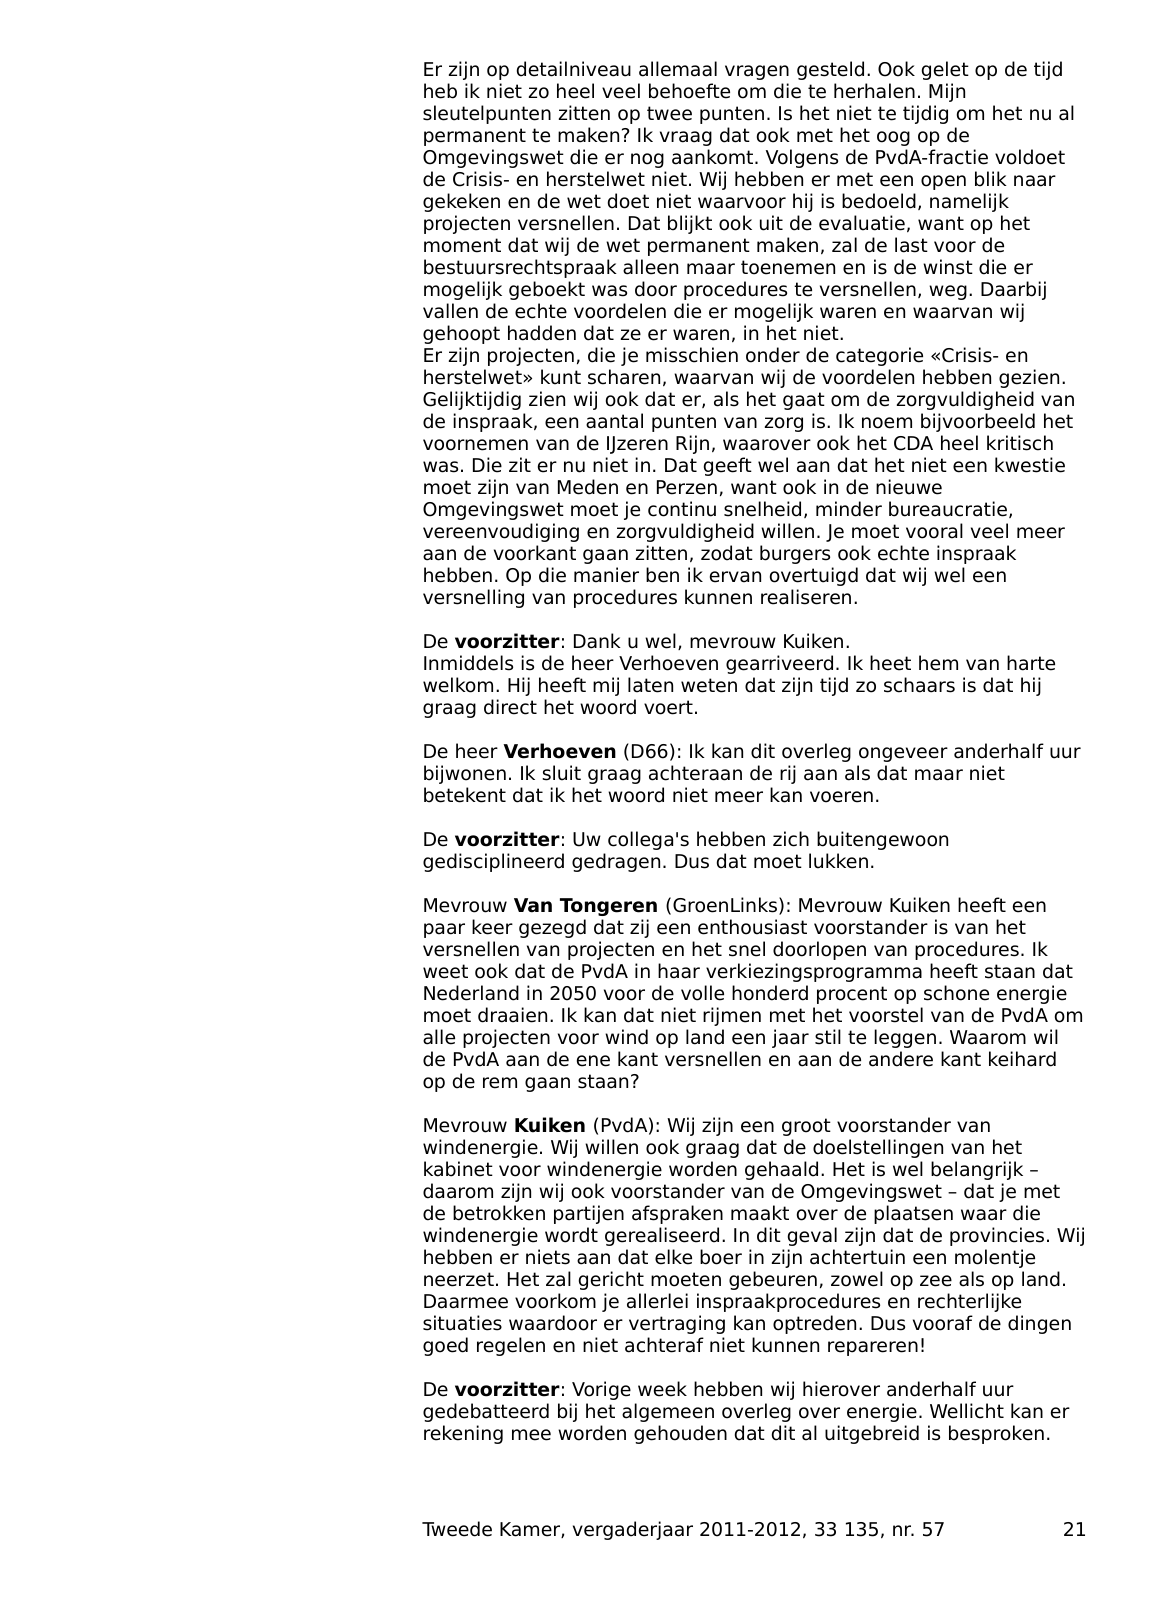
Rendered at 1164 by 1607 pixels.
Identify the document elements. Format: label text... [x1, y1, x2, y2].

text De heer Verhoeven (D66): Ik kan dit overleg ongeveer anderhalf uur bijwonen. Ik sluit graag achteraan de rij aan als dat maar niet betekent dat ik het woord niet meer kan voeren. [422, 741, 1087, 807]
text Mevrouw Kuiken (PvdA): Wij zijn een groot voorstander van windenergie. Wij willen ook graag dat de doelstellingen van het kabinet voor windenergie worden gehaald. Het is wel belangrijk – daarom zijn wij ook voorstander van de Omgevingswet – dat je met de betrokken partijen afspraken maakt over de plaatsen waar die windenergie wordt gerealiseerd. In dit geval zijn dat de provincies. Wij hebben er niets aan dat elke boer in zijn achtertuin een molentje neerzet. Het zal gericht moeten gebeuren, zowel op zee als op land. Daarmee voorkom je allerlei inspraakprocedures en rechterlijke situaties waardoor er vertraging kan optreden. Dus vooraf de dingen goed regelen en niet achteraf niet kunnen repareren! [422, 1115, 1087, 1357]
text De voorzitter: Dank u wel, mevrouw Kuiken. [422, 631, 1087, 653]
text De voorzitter: Uw collega's hebben zich buitengewoon gedisciplineerd gedragen. Dus dat moet lukken. [422, 829, 1087, 873]
text Mevrouw Van Tongeren (GroenLinks): Mevrouw Kuiken heeft een paar keer gezegd dat zij een enthousiast voorstander is van het versnellen van projecten en het snel doorlopen van procedures. Ik weet ook dat de PvdA in haar verkiezingsprogramma heeft staan dat Nederland in 2050 voor de volle honderd procent op schone energie moet draaien. Ik kan dat niet rijmen met het voorstel van de PvdA om alle projecten voor wind op land een jaar stil te leggen. Waarom wil de PvdA aan de ene kant versnellen en aan de andere kant keihard op de rem gaan staan? [422, 895, 1087, 1093]
text Er zijn op detailniveau allemaal vragen gesteld. Ook gelet op de tijd heb ik niet zo heel veel behoefte om die te herhalen. Mijn sleutelpunten zitten op twee punten. Is het niet te tijdig om het nu al permanent te maken? Ik vraag dat ook met het oog op de Omgevingswet die er nog aankomt. Volgens de PvdA-fractie voldoet de Crisis- en herstelwet niet. Wij hebben er met een open blik naar gekeken en de wet doet niet waarvoor hij is bedoeld, namelijk projecten versnellen. Dat blijkt ook uit de evaluatie, want op het moment dat wij de wet permanent maken, zal de last voor de bestuursrechtspraak alleen maar toenemen en is de winst die er mogelijk geboekt was door procedures te versnellen, weg. Daarbij vallen de echte voordelen die er mogelijk waren en waarvan wij gehoopt hadden dat ze er waren, in het niet. [422, 59, 1087, 345]
text De voorzitter: Vorige week hebben wij hierover anderhalf uur gedebatteerd bij het algemeen overleg over energie. Wellicht kan er rekening mee worden gehouden dat dit al uitgebreid is besproken. [422, 1379, 1087, 1445]
text Er zijn projecten, die je misschien onder de categorie «Crisis- en herstelwet» kunt scharen, waarvan wij de voordelen hebben gezien. Gelijktijdig zien wij ook dat er, als het gaat om de zorgvuldigheid van de inspraak, een aantal punten van zorg is. Ik noem bijvoorbeeld het voornemen van de IJzeren Rijn, waarover ook het CDA heel kritisch was. Die zit er nu niet in. Dat geeft wel aan dat het niet een kwestie moet zijn van Meden en Perzen, want ook in de nieuwe Omgevingswet moet je continu snelheid, minder bureaucratie, vereenvoudiging en zorgvuldigheid willen. Je moet vooral veel meer aan de voorkant gaan zitten, zodat burgers ook echte inspraak hebben. Op die manier ben ik ervan overtuigd dat wij wel een versnelling van procedures kunnen realiseren. [422, 345, 1087, 608]
text Inmiddels is de heer Verhoeven gearriveerd. Ik heet hem van harte welkom. Hij heeft mij laten weten dat zijn tijd zo schaars is dat hij graag direct het woord voert. [422, 653, 1087, 719]
